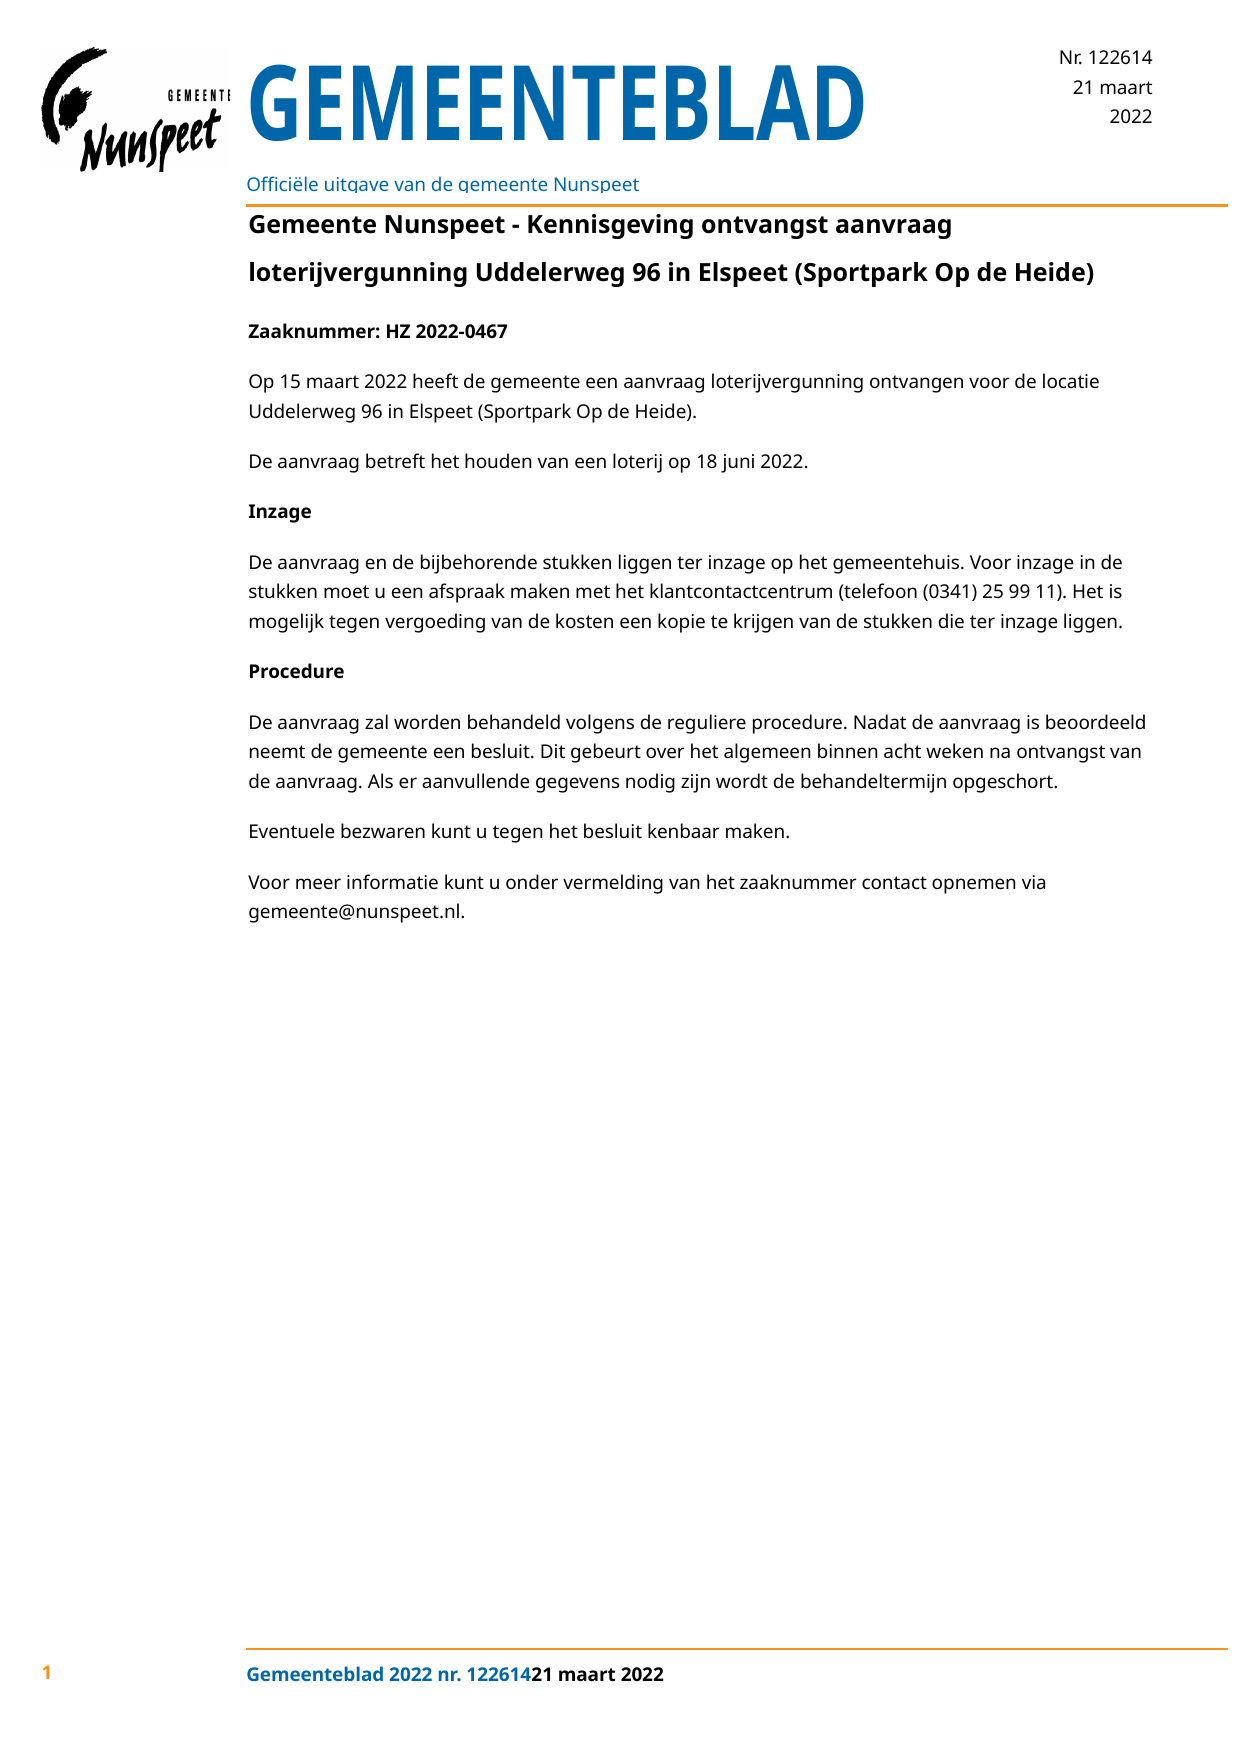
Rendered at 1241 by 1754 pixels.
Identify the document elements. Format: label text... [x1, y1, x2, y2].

text Op 15 maart 2022 heeft de gemeente een aanvraag loterijvergunning ontvangen voor de locatie Uddelerweg 96 in Elspeet (Sportpark Op de Heide). [248, 368, 1152, 424]
text Voor meer informatie kunt u onder vermelding van het zaaknummer contact opnemen via gemeente@nunspeet.nl. [248, 869, 1152, 924]
text De aanvraag zal worden behandeld volgens de reguliere procedure. Nadat de aanvraag is beoordeeld neemt de gemeente een besluit. Dit gebeurt over het algemeen binnen acht weken na ontvangst van de aanvraag. Als er aanvullende gegevens nodig zijn wordt de behandeltermijn opgeschort. [248, 709, 1152, 794]
text De aanvraag en de bijbehorende stukken liggen ter inzage op het gemeentehuis. Voor inzage in de stukken moet u een afspraak maken met het klantcontactcentrum (telefoon (0341) 25 99 11). Het is mogelijk tegen vergoeding van de kosten een kopie te krijgen van de stukken die ter inzage liggen. [248, 549, 1152, 634]
text De aanvraag betreft het houden van een loterij op 18 juni 2022. [248, 448, 1152, 474]
picture [41, 47, 231, 172]
text Eventuele bezwaren kunt u tegen het besluit kenbaar maken. [248, 819, 1152, 844]
text Inzage [248, 499, 1152, 524]
text Procedure [248, 659, 1152, 684]
text Zaaknummer: HZ 2022-0467 [248, 318, 1152, 344]
text Gemeente Nunspeet - Kennisgeving ontvangst aanvraag loterijvergunning Uddelerweg 96 in Elspeet (Sportpark Op de Heide) [248, 207, 1152, 288]
